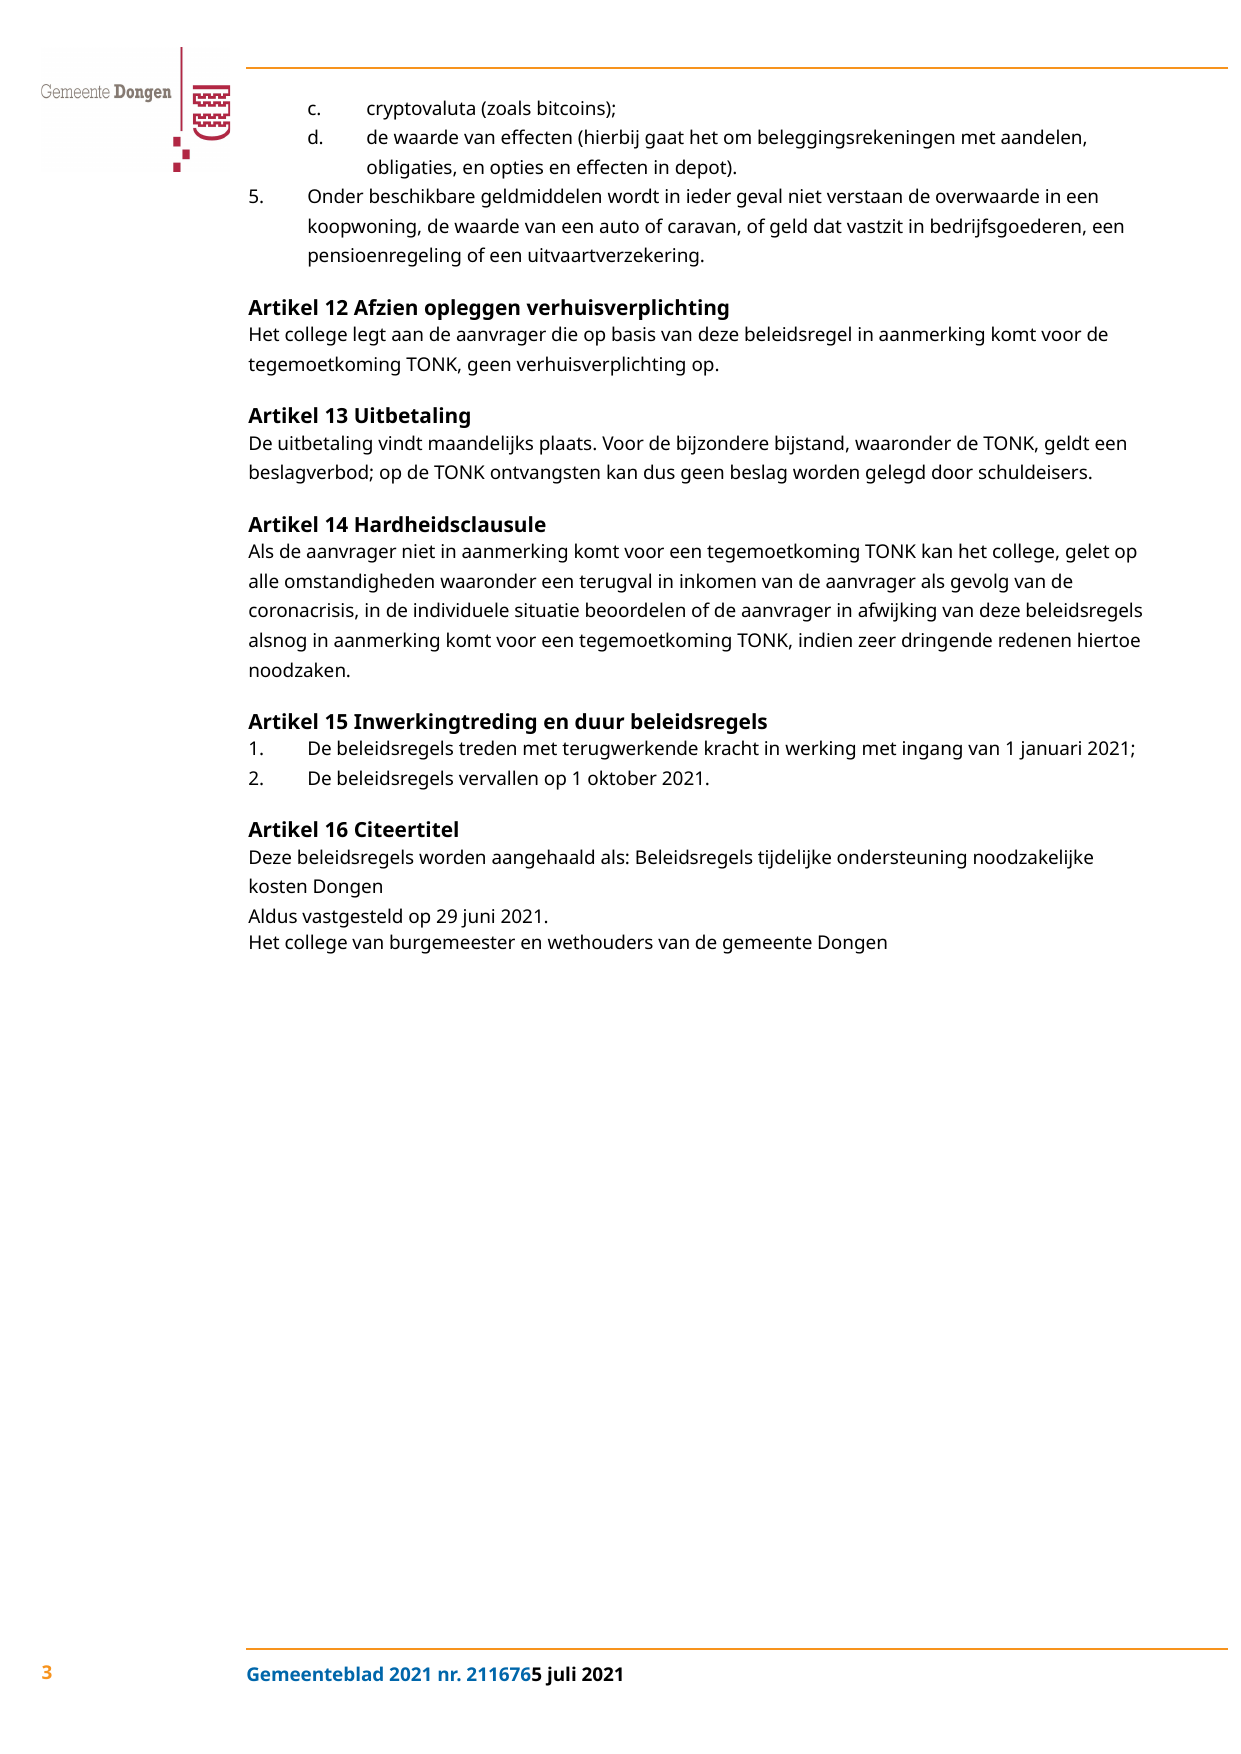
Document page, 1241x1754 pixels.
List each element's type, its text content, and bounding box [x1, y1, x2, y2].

picture [41, 47, 231, 172]
text Artikel 13 Uitbetaling [248, 402, 1152, 430]
list de waarde van effecten (hierbij gaat het om beleggingsrekeningen met aandelen, obligaties, en opties en effecten in depot). [307, 124, 1152, 180]
text Artikel 12 Afzien opleggen verhuisverplichting [248, 293, 1152, 322]
text Artikel 16 Citeertitel [248, 816, 1152, 844]
text Het college van burgemeester en wethouders van de gemeente Dongen [248, 929, 1152, 955]
text Als de aanvrager niet in aanmerking komt voor een tegemoetkoming TONK kan het college, gelet op alle omstandigheden waaronder een terugval in inkomen van de aanvrager als gevolg van de coronacrisis, in de individuele situatie beoordelen of de aanvrager in afwijking van deze beleidsregels alsnog in aanmerking komt voor een tegemoetkoming TONK, indien zeer dringende redenen hiertoe noodzaken. [248, 538, 1152, 682]
list De beleidsregels vervallen op 1 oktober 2021. [248, 765, 1152, 791]
text Deze beleidsregels worden aangehaald als: Beleidsregels tijdelijke ondersteuning noodzakelijke kosten Dongen [248, 844, 1152, 899]
list Onder beschikbare geldmiddelen wordt in ieder geval niet verstaan de overwaarde in een koopwoning, de waarde van een auto of caravan, of geld dat vastzit in bedrijfsgoederen, een pensioenregeling of een uitvaartverzekering. [248, 183, 1152, 268]
list De beleidsregels treden met terugwerkende kracht in werking met ingang van 1 januari 2021; [248, 736, 1152, 761]
text Het college legt aan de aanvrager die op basis van deze beleidsregel in aanmerking komt voor de tegemoetkoming TONK, geen verhuisverplichting op. [248, 322, 1152, 377]
text Artikel 14 Hardheidsclausule [248, 510, 1152, 538]
list cryptovaluta (zoals bitcoins); [307, 95, 1152, 121]
text Artikel 15 Inwerkingtreding en duur beleidsregels [248, 707, 1152, 736]
text Aldus vastgesteld op 29 juni 2021. [248, 903, 1152, 929]
text De uitbetaling vindt maandelijks plaats. Voor de bijzondere bijstand, waaronder de TONK, geldt een beslagverbod; op de TONK ontvangsten kan dus geen beslag worden gelegd door schuldeisers. [248, 430, 1152, 485]
